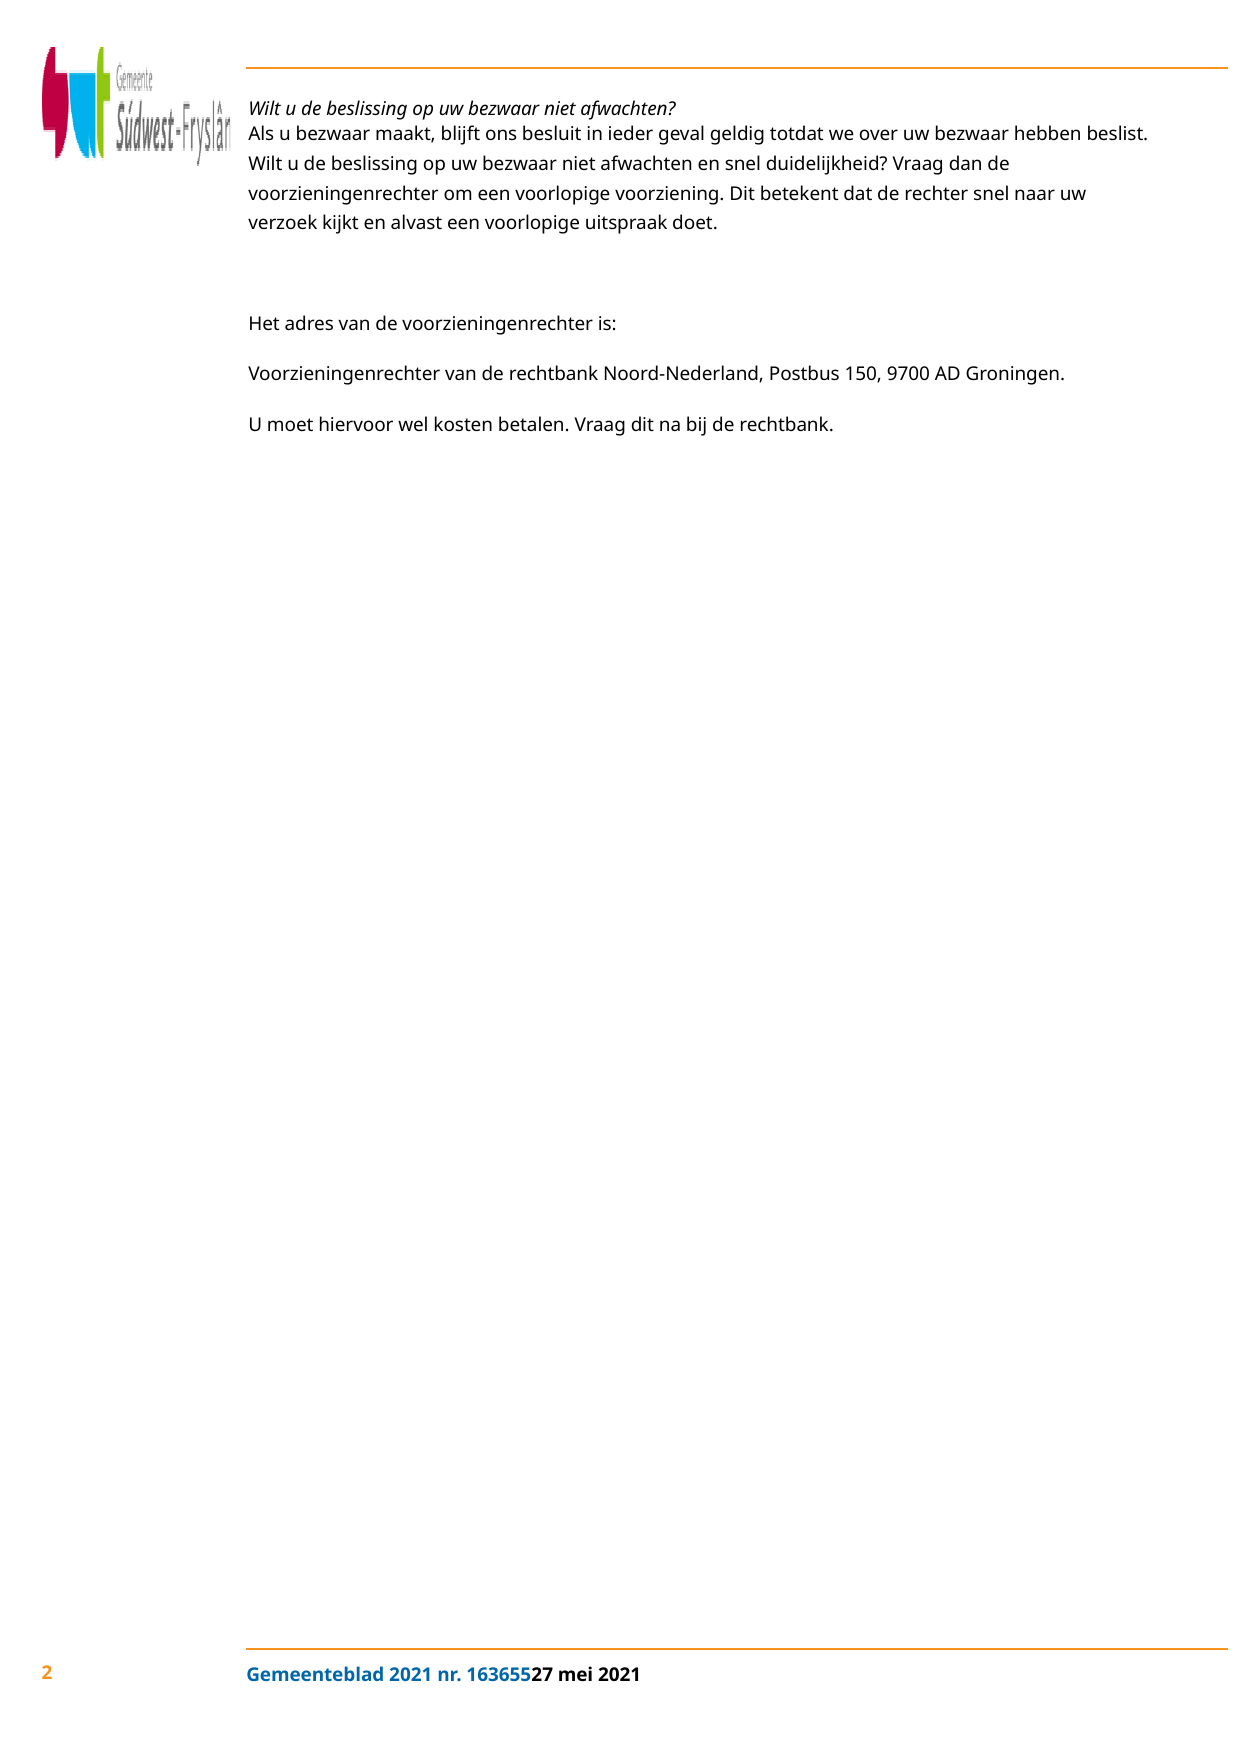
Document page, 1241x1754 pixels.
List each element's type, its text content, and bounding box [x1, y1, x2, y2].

text Het adres van de voorzieningenrechter is: [248, 310, 1152, 336]
text Als u bezwaar maakt, blijft ons besluit in ieder geval geldig totdat we over uw bezwaar hebben beslist. Wilt u de beslissing op uw bezwaar niet afwachten en snel duidelijkheid? Vraag dan de voorzieningenrechter om een voorlopige voorziening. Dit betekent dat de rechter snel naar uw verzoek kijkt en alvast een voorlopige uitspraak doet. [248, 121, 1152, 235]
text Voorzieningenrechter van de rechtbank Noord-Nederland, Postbus 150, 9700 AD Groningen. [248, 361, 1152, 386]
picture [41, 47, 231, 172]
text U moet hiervoor wel kosten betalen. Vraag dit na bij de rechtbank. [248, 411, 1152, 437]
text Wilt u de beslissing op uw bezwaar niet afwachten? [248, 95, 1152, 121]
